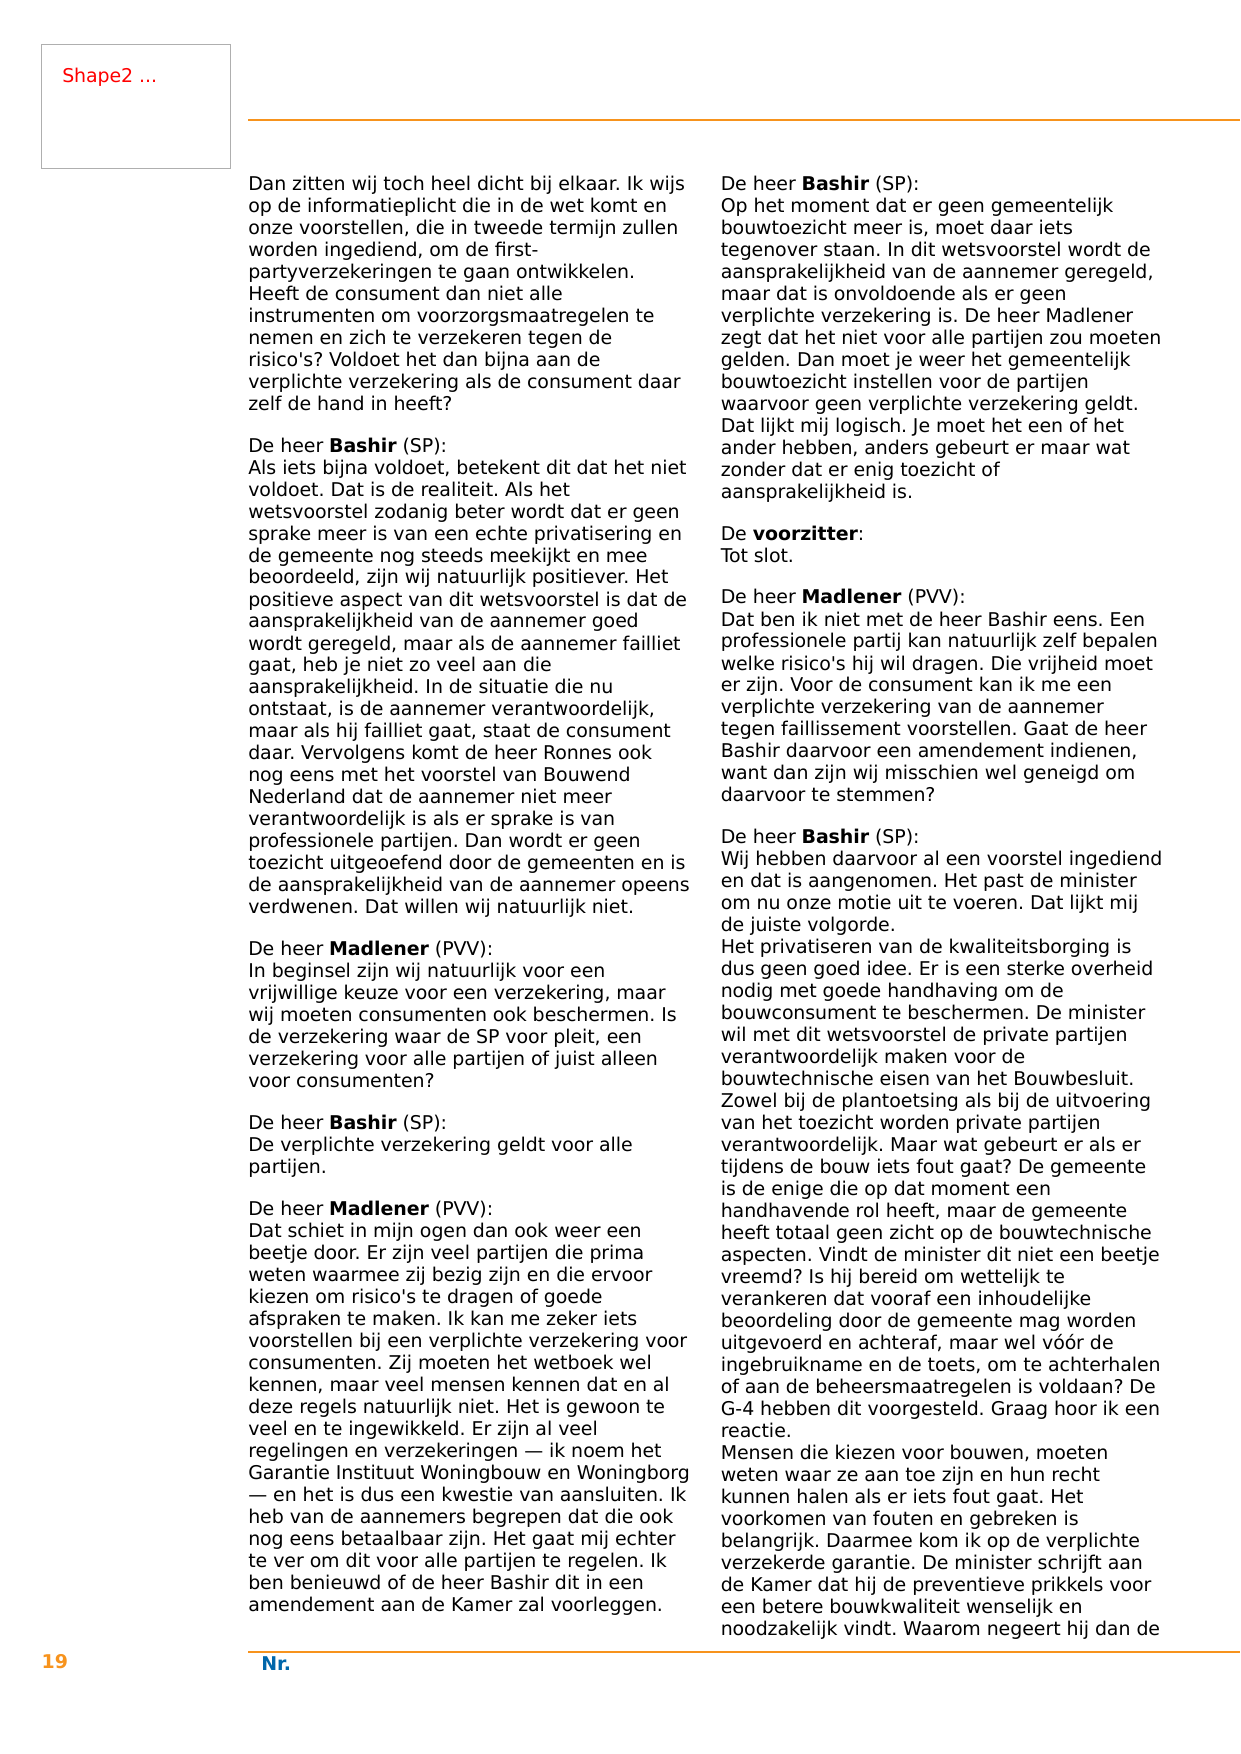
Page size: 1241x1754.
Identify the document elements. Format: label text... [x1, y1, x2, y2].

text De heer Madlener (PVV): [721, 586, 1163, 608]
text De voorzitter: [721, 522, 1163, 544]
text De heer Bashir (SP): [721, 826, 1163, 848]
text In beginsel zijn wij natuurlijk voor een vrijwillige keuze voor een verzekering, maar wij moeten consumenten ook beschermen. Is de verzekering waar de SP voor pleit, een verzekering voor alle partijen of juist alleen voor consumenten? [248, 960, 691, 1092]
text De heer Madlener (PVV): [248, 938, 691, 960]
text De heer Bashir (SP): [721, 173, 1163, 195]
text Dan zitten wij toch heel dicht bij elkaar. Ik wijs op de informatieplicht die in de wet komt en onze voorstellen, die in tweede termijn zullen worden ingediend, om de first-partyverzekeringen te gaan ontwikkelen. Heeft de consument dan niet alle instrumenten om voorzorgsmaatregelen te nemen en zich te verzekeren tegen de risico's? Voldoet het dan bijna aan de verplichte verzekering als de consument daar zelf de hand in heeft? [248, 173, 691, 414]
text De heer Bashir (SP): [248, 434, 691, 457]
text De heer Bashir (SP): [248, 1112, 691, 1134]
text Dat schiet in mijn ogen dan ook weer een beetje door. Er zijn veel partijen die prima weten waarmee zij bezig zijn en die ervoor kiezen om risico's te dragen of goede afspraken te maken. Ik kan me zeker iets voorstellen bij een verplichte verzekering voor consumenten. Zij moeten het wetboek wel kennen, maar veel mensen kennen dat en al deze regels natuurlijk niet. Het is gewoon te veel en te ingewikkeld. Er zijn al veel regelingen en verzekeringen — ik noem het Garantie Instituut Woningbouw en Woningborg — en het is dus een kwestie van aansluiten. Ik heb van de aannemers begrepen dat die ook nog eens betaalbaar zijn. Het gaat mij echter te ver om dit voor alle partijen te regelen. Ik ben benieuwd of de heer Bashir dit in een amendement aan de Kamer zal voorleggen. [248, 1220, 691, 1616]
text De verplichte verzekering geldt voor alle partijen. [248, 1134, 691, 1178]
text Wij hebben daarvoor al een voorstel ingediend en dat is aangenomen. Het past de minister om nu onze motie uit te voeren. Dat lijkt mij de juiste volgorde. [721, 848, 1163, 936]
text Als iets bijna voldoet, betekent dit dat het niet voldoet. Dat is de realiteit. Als het wetsvoorstel zodanig beter wordt dat er geen sprake meer is van een echte privatisering en de gemeente nog steeds meekijkt en mee beoordeeld, zijn wij natuurlijk positiever. Het positieve aspect van dit wetsvoorstel is dat de aansprakelijkheid van de aannemer goed wordt geregeld, maar als de aannemer failliet gaat, heb je niet zo veel aan die aansprakelijkheid. In de situatie die nu ontstaat, is de aannemer verantwoordelijk, maar als hij failliet gaat, staat de consument daar. Vervolgens komt de heer Ronnes ook nog eens met het voorstel van Bouwend Nederland dat de aannemer niet meer verantwoordelijk is als er sprake is van professionele partijen. Dan wordt er geen toezicht uitgeoefend door de gemeenten en is de aansprakelijkheid van de aannemer opeens verdwenen. Dat willen wij natuurlijk niet. [248, 457, 691, 918]
text Op het moment dat er geen gemeentelijk bouwtoezicht meer is, moet daar iets tegenover staan. In dit wetsvoorstel wordt de aansprakelijkheid van de aannemer geregeld, maar dat is onvoldoende als er geen verplichte verzekering is. De heer Madlener zegt dat het niet voor alle partijen zou moeten gelden. Dan moet je weer het gemeentelijk bouwtoezicht instellen voor de partijen waarvoor geen verplichte verzekering geldt. Dat lijkt mij logisch. Je moet het een of het ander hebben, anders gebeurt er maar wat zonder dat er enig toezicht of aansprakelijkheid is. [721, 195, 1163, 502]
text De heer Madlener (PVV): [248, 1198, 691, 1220]
text Dat ben ik niet met de heer Bashir eens. Een professionele partij kan natuurlijk zelf bepalen welke risico's hij wil dragen. Die vrijheid moet er zijn. Voor de consument kan ik me een verplichte verzekering van de aannemer tegen faillissement voorstellen. Gaat de heer Bashir daarvoor een amendement indienen, want dan zijn wij misschien wel geneigd om daarvoor te stemmen? [721, 608, 1163, 806]
text Het privatiseren van de kwaliteitsborging is dus geen goed idee. Er is een sterke overheid nodig met goede handhaving om de bouwconsument te beschermen. De minister wil met dit wetsvoorstel de private partijen verantwoordelijk maken voor de bouwtechnische eisen van het Bouwbesluit. Zowel bij de plantoetsing als bij de uitvoering van het toezicht worden private partijen verantwoordelijk. Maar wat gebeurt er als er tijdens de bouw iets fout gaat? De gemeente is de enige die op dat moment een handhavende rol heeft, maar de gemeente heeft totaal geen zicht op de bouwtechnische aspecten. Vindt de minister dit niet een beetje vreemd? Is hij bereid om wettelijk te verankeren dat vooraf een inhoudelijke beoordeling door de gemeente mag worden uitgevoerd en achteraf, maar wel vóór de ingebruikname en de toets, om te achterhalen of aan de beheersmaatregelen is voldaan? De G-4 hebben dit voorgesteld. Graag hoor ik een reactie. [721, 936, 1163, 1442]
text Tot slot. [721, 544, 1163, 566]
text Mensen die kiezen voor bouwen, moeten weten waar ze aan toe zijn en hun recht kunnen halen als er iets fout gaat. Het voorkomen van fouten en gebreken is belangrijk. Daarmee kom ik op de verplichte verzekerde garantie. De minister schrijft aan de Kamer dat hij de preventieve prikkels voor een betere bouwkwaliteit wenselijk en noodzakelijk vindt. Waarom negeert hij dan de [721, 1442, 1163, 1639]
